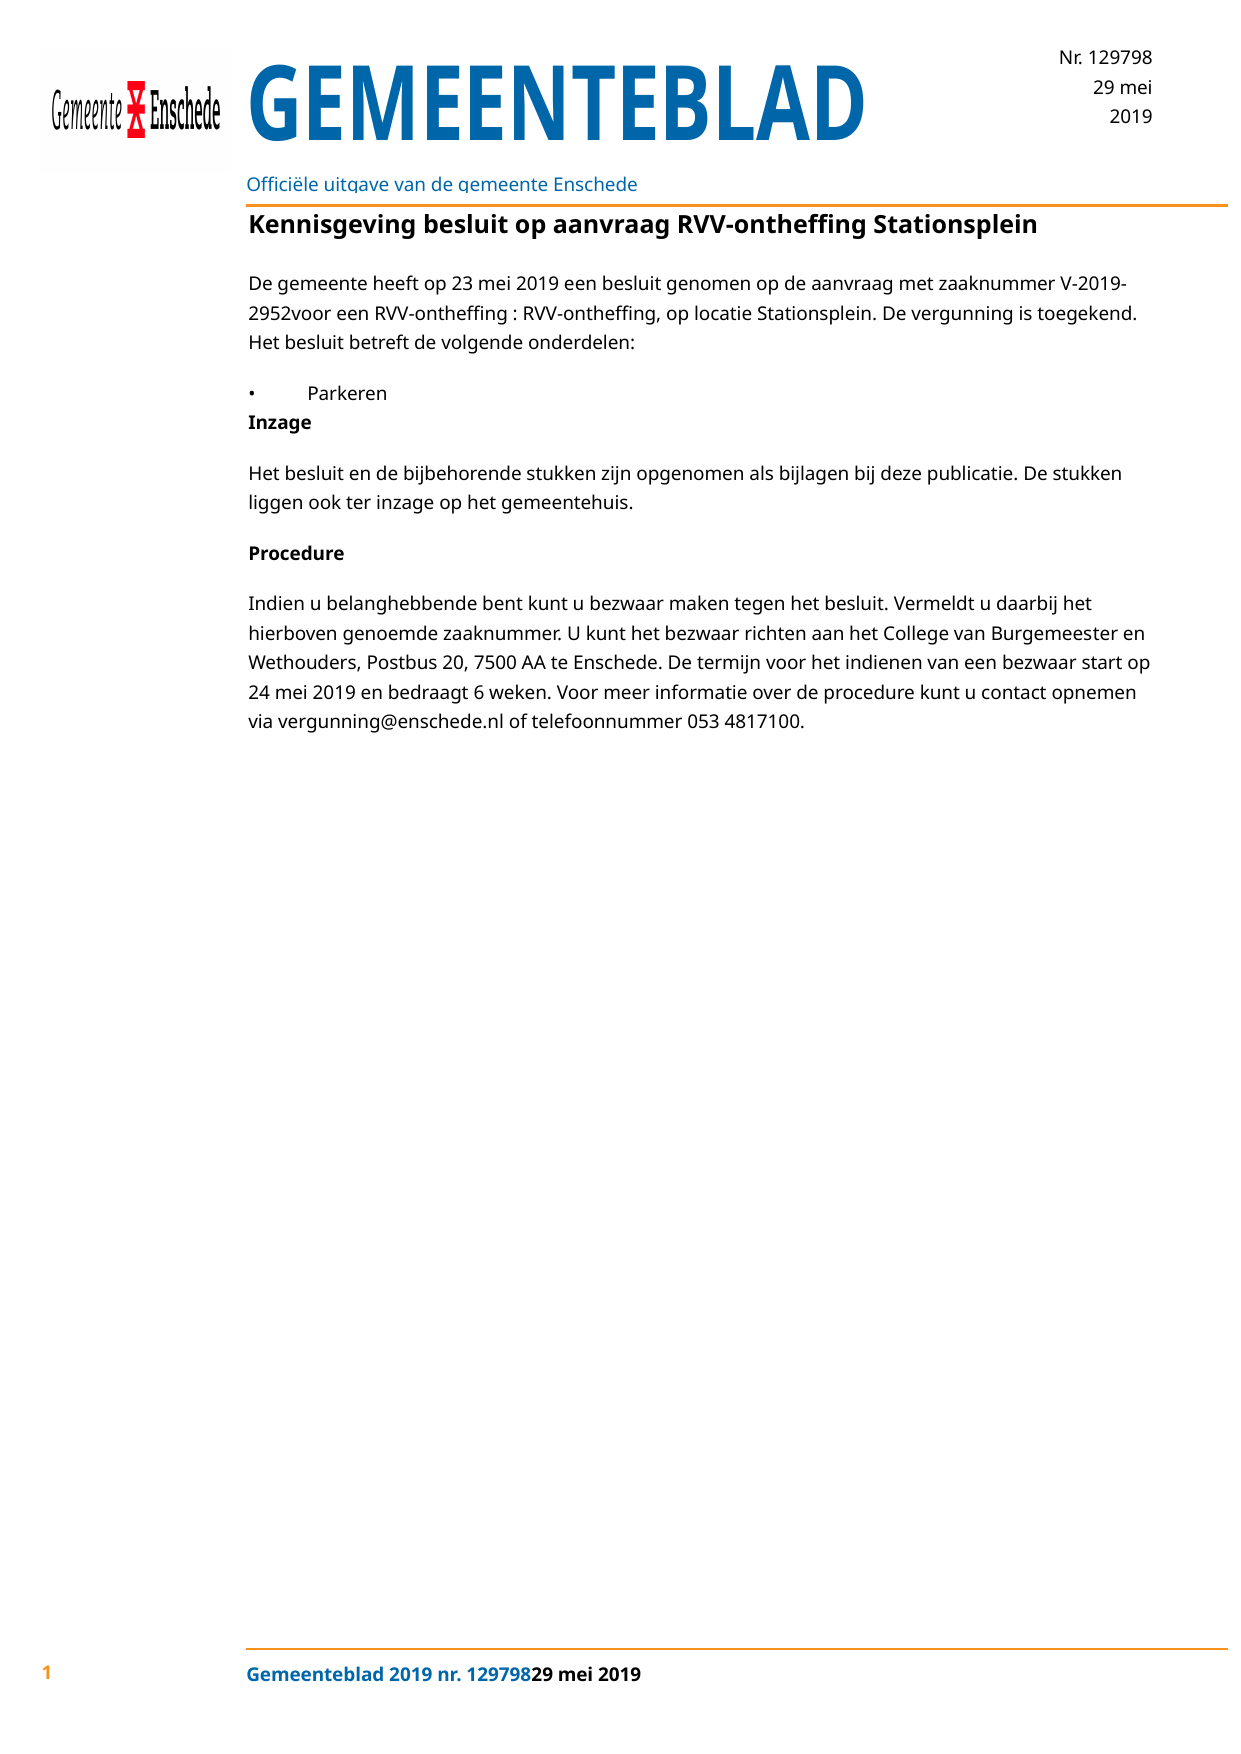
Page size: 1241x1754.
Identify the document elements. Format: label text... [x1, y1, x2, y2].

text Procedure [248, 540, 1152, 566]
text Het besluit en de bijbehorende stukken zijn opgenomen als bijlagen bij deze publicatie. De stukken liggen ook ter inzage op het gemeentehuis. [248, 460, 1152, 515]
list Parkeren [248, 380, 1152, 406]
text Inzage [248, 409, 1152, 435]
picture [41, 47, 231, 172]
text Kennisgeving besluit op aanvraag RVV-ontheffing Stationsplein [248, 207, 1152, 241]
text De gemeente heeft op 23 mei 2019 een besluit genomen op de aanvraag met zaaknummer V-2019-2952voor een RVV-ontheffing : RVV-ontheffing, op locatie Stationsplein. De vergunning is toegekend. Het besluit betreft de volgende onderdelen: [248, 270, 1152, 355]
text Indien u belanghebbende bent kunt u bezwaar maken tegen het besluit. Vermeldt u daarbij het hierboven genoemde zaaknummer. U kunt het bezwaar richten aan het College van Burgemees­ter en Wethouders, Postbus 20, 7500 AA te Enschede. De termijn voor het indienen van een bezwaar start op 24 mei 2019 en bedraagt 6 weken. Voor meer informatie over de procedure kunt u contact opnemen via vergunning@enschede.nl of telefoonnummer 053 4817100. [248, 590, 1152, 734]
